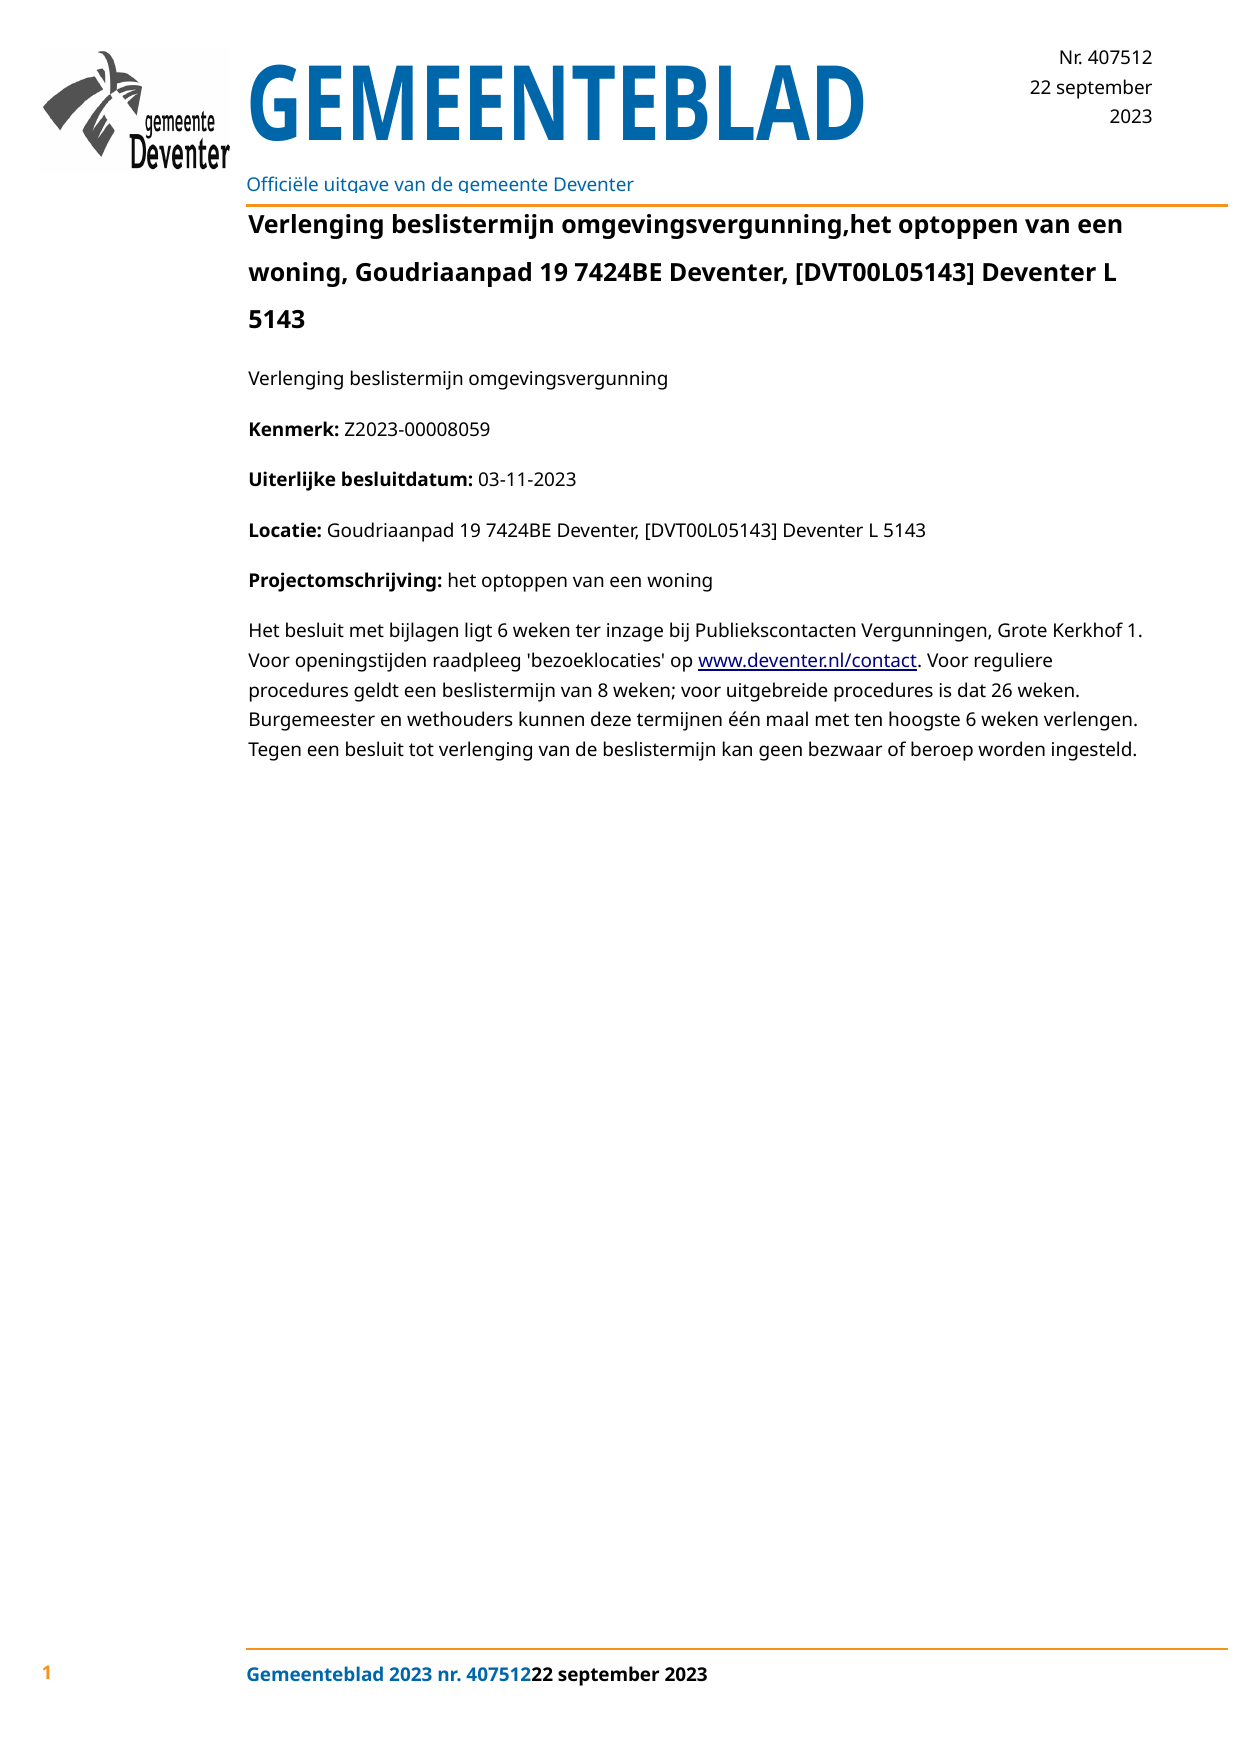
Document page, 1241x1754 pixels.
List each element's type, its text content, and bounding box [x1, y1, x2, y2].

text Verlenging beslistermijn omgevingsvergunning [248, 366, 1152, 391]
text Verlenging beslistermijn omgevingsvergunning,het optoppen van een woning, Goudriaanpad 19 7424BE Deventer, [DVT00L05143] Deventer L 5143 [248, 207, 1152, 336]
text Uiterlijke besluitdatum: 03-11-2023 [248, 466, 1152, 492]
text Projectomschrijving: het optoppen van een woning [248, 567, 1152, 593]
text Locatie: Goudriaanpad 19 7424BE Deventer, [DVT00L05143] Deventer L 5143 [248, 517, 1152, 542]
picture [41, 47, 231, 172]
text Het besluit met bijlagen ligt 6 weken ter inzage bij Publiekscontacten Vergunningen, Grote Kerkhof 1. Voor openingstijden raadpleeg 'bezoeklocaties' op www.deventer.nl/contact. Voor reguliere procedures geldt een beslistermijn van 8 weken; voor uitgebreide procedures is dat 26 weken. Burgemeester en wethouders kunnen deze termijnen één maal met ten hoogste 6 weken verlengen. Tegen een besluit tot verlenging van de beslistermijn kan geen bezwaar of beroep worden ingesteld. [248, 618, 1152, 762]
text Kenmerk: Z2023-00008059 [248, 416, 1152, 442]
